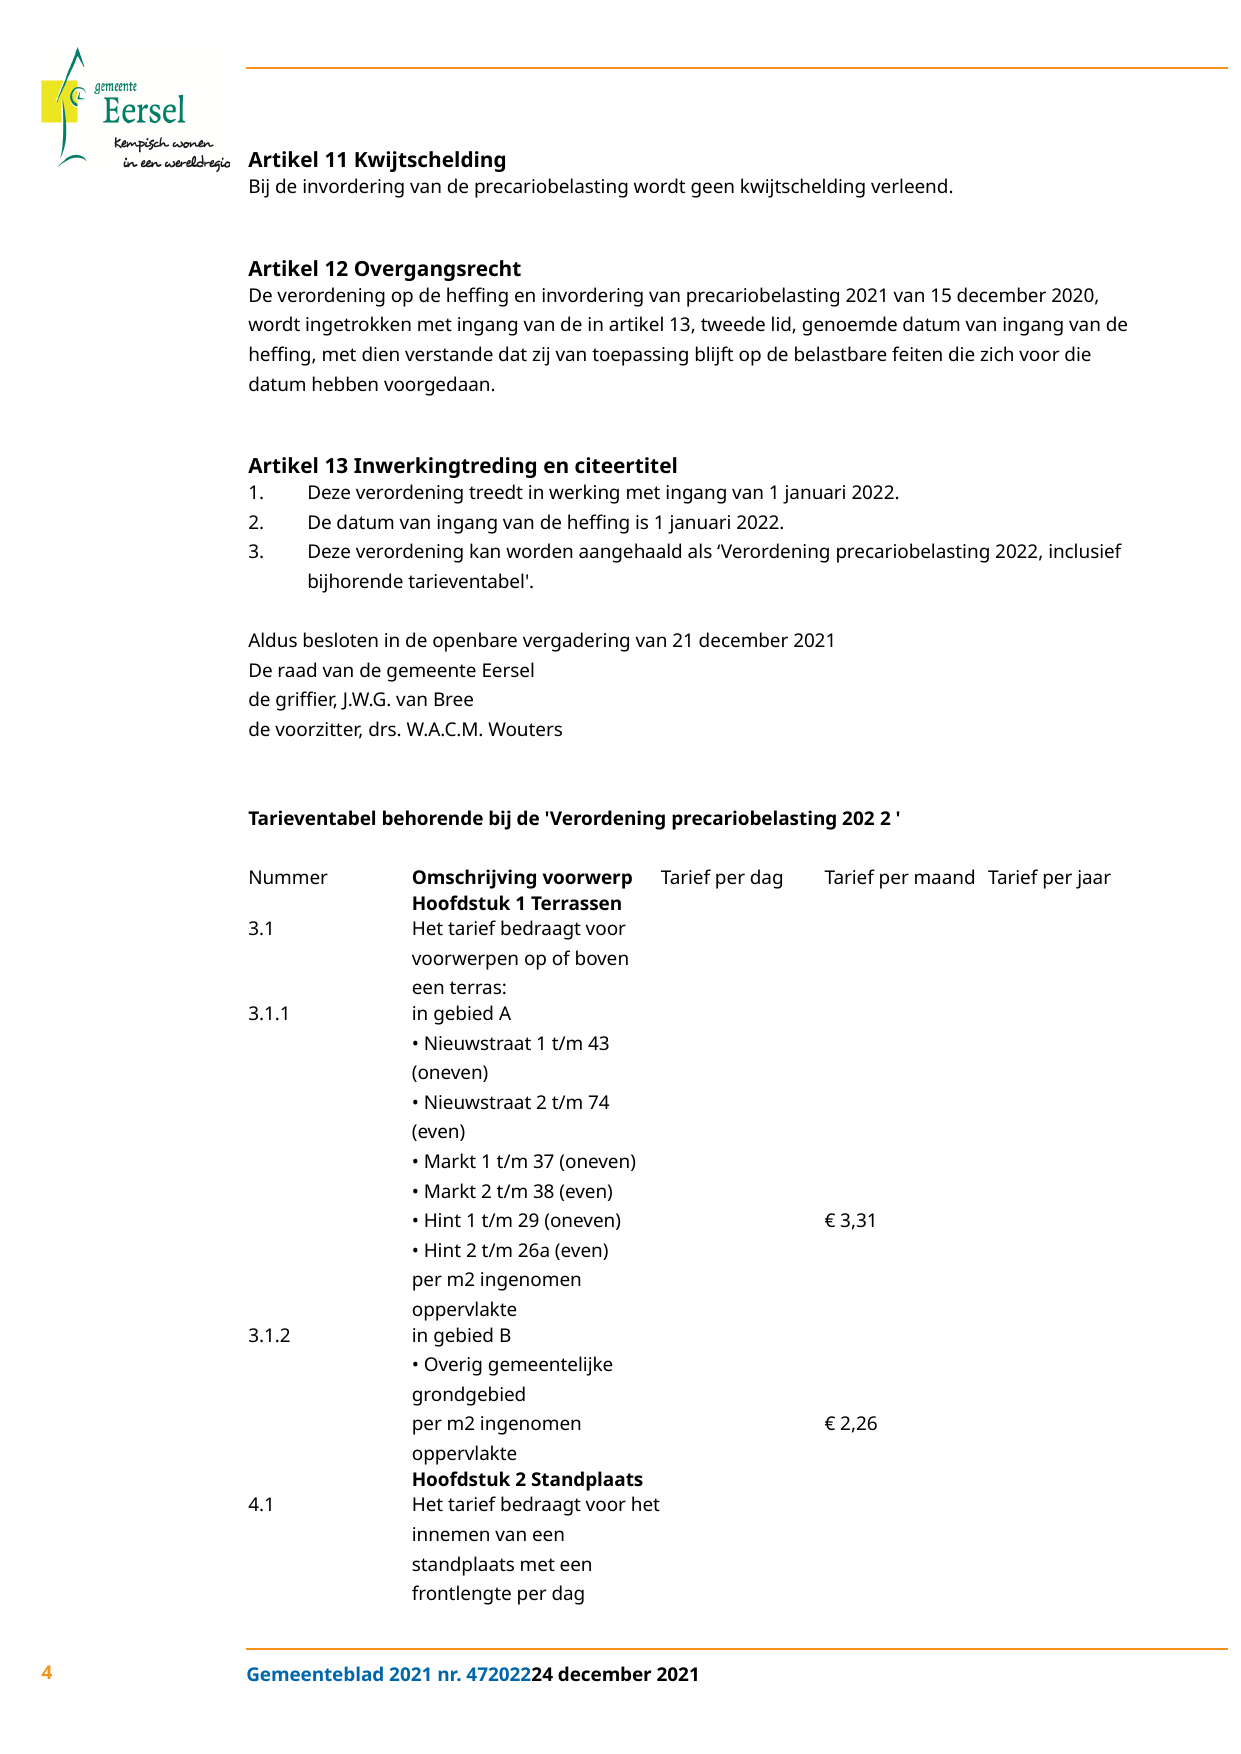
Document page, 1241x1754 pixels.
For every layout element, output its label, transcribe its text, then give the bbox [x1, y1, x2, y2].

text Tarieventabel behorende bij de 'Verordening precariobelasting 202 2 ' [248, 805, 1152, 830]
table_cell 3.1.2 [248, 1322, 412, 1466]
table_cell in gebied B • Overig gemeentelijke grondgebied per m2 ingenomen oppervlakte [412, 1322, 661, 1466]
text De verordening op de heffing en invordering van precariobelasting 2021 van 15 december 2020, wordt ingetrokken met ingang van de in artikel 13, tweede lid, genoemde datum van ingang van de heffing, met dien verstande dat zij van toepassing blijft op de belastbare feiten die zich voor die datum hebben voorgedaan. [248, 282, 1152, 397]
table_cell [988, 890, 1152, 915]
table_cell € 2,26 [824, 1322, 988, 1466]
table_cell [661, 890, 824, 915]
table_cell [988, 1492, 1152, 1606]
list Deze verordening treedt in werking met ingang van 1 januari 2022. [248, 479, 1152, 505]
table_cell 3.1 [248, 915, 412, 1000]
table_cell [661, 1492, 824, 1606]
text Artikel 11 Kwijtschelding [248, 145, 1152, 174]
table_header Omschrijving voorwerp [412, 864, 661, 890]
table_cell in gebied A • Nieuwstraat 1 t/m 43 (oneven) • Nieuwstraat 2 t/m 74 (even) • Markt 1 t/m 37 (oneven) • Markt 2 t/m 38 (even) • Hint 1 t/m 29 (oneven) • Hint 2 t/m 26a (even) per m2 ingenomen oppervlakte [412, 1000, 661, 1322]
table_cell Hoofdstuk 2 Standplaats [412, 1466, 661, 1492]
table_cell € 3,31 [824, 1000, 988, 1322]
table_header Tarief per dag [661, 864, 824, 890]
text de voorzitter, drs. W.A.C.M. Wouters [248, 716, 1152, 742]
picture [41, 47, 231, 172]
table_cell [824, 890, 988, 915]
text De raad van de gemeente Eersel [248, 657, 1152, 682]
text Bij de invordering van de precariobelasting wordt geen kwijtschelding verleend. [248, 174, 1152, 199]
table_cell [824, 1466, 988, 1492]
table_cell [661, 915, 824, 1000]
table_cell 4.1 [248, 1492, 412, 1606]
table_header Nummer [248, 864, 412, 890]
list Deze verordening kan worden aangehaald als ‘Verordening precariobelasting 2022, inclusief bijhorende tarieventabel'. [248, 538, 1152, 594]
list De datum van ingang van de heffing is 1 januari 2022. [248, 509, 1152, 534]
table_cell [248, 890, 412, 915]
table_cell [824, 915, 988, 1000]
table_header Tarief per jaar [988, 864, 1152, 890]
table_cell Hoofdstuk 1 Terrassen [412, 890, 661, 915]
table_cell [988, 1000, 1152, 1322]
text Aldus besloten in de openbare vergadering van 21 december 2021 [248, 627, 1152, 653]
table_cell 3.1.1 [248, 1000, 412, 1322]
table_cell [661, 1466, 824, 1492]
table_cell [824, 1492, 988, 1606]
table_header Tarief per maand [824, 864, 988, 890]
table_cell [661, 1000, 824, 1322]
table_cell [988, 1322, 1152, 1466]
table_cell [661, 1322, 824, 1466]
table_cell [988, 915, 1152, 1000]
table_cell [248, 1466, 412, 1492]
table_cell Het tarief bedraagt voor het innemen van een standplaats met een frontlengte per dag [412, 1492, 661, 1606]
table_cell Het tarief bedraagt voor voorwerpen op of boven een terras: [412, 915, 661, 1000]
table_cell [988, 1466, 1152, 1492]
text Artikel 13 Inwerkingtreding en citeertitel [248, 451, 1152, 479]
text de griffier, J.W.G. van Bree [248, 686, 1152, 712]
text Artikel 12 Overgangsrecht [248, 254, 1152, 282]
